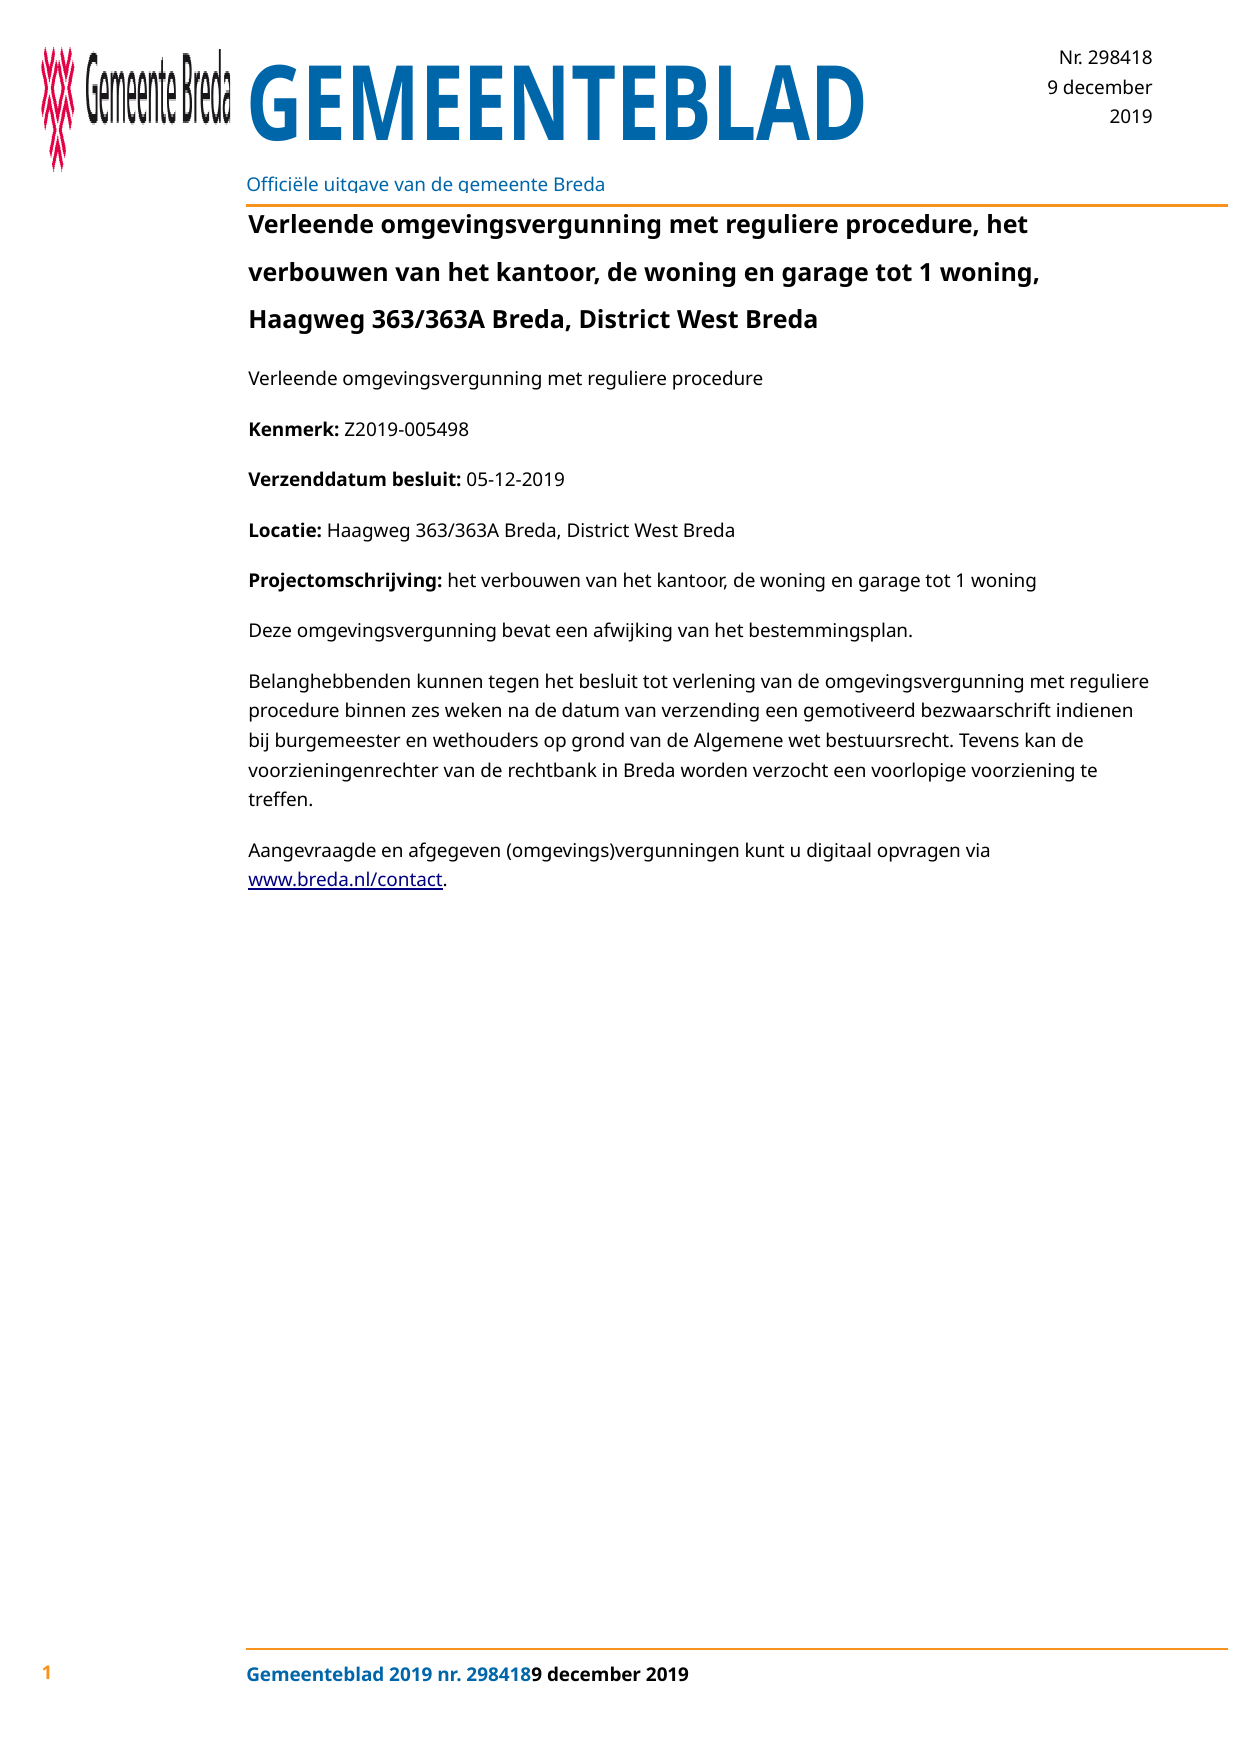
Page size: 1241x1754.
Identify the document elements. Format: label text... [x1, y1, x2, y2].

text Verleende omgevingsvergunning met reguliere procedure [248, 366, 1152, 391]
text Locatie: Haagweg 363/363A Breda, District West Breda [248, 517, 1152, 542]
text Deze omgevingsvergunning bevat een afwijking van het bestemmingsplan. [248, 618, 1152, 643]
text Kenmerk: Z2019-005498 [248, 416, 1152, 442]
text Verzenddatum besluit: 05-12-2019 [248, 466, 1152, 492]
text Belanghebbenden kunnen tegen het besluit tot verlening van de omgevingsvergunning met reguliere procedure binnen zes weken na de datum van verzending een gemotiveerd bezwaarschrift indienen bij burgemeester en wethouders op grond van de Algemene wet bestuursrecht. Tevens kan de voorzieningenrechter van de rechtbank in Breda worden verzocht een voorlopige voorziening te treffen. [248, 668, 1152, 812]
picture [41, 47, 231, 172]
text Projectomschrijving: het verbouwen van het kantoor, de woning en garage tot 1 woning [248, 567, 1152, 593]
text Aangevraagde en afgegeven (omgevings)vergunningen kunt u digitaal opvragen via www.breda.nl/contact. [248, 837, 1152, 892]
text Verleende omgevingsvergunning met reguliere procedure, het verbouwen van het kantoor, de woning en garage tot 1 woning, Haagweg 363/363A Breda, District West Breda [248, 207, 1152, 336]
